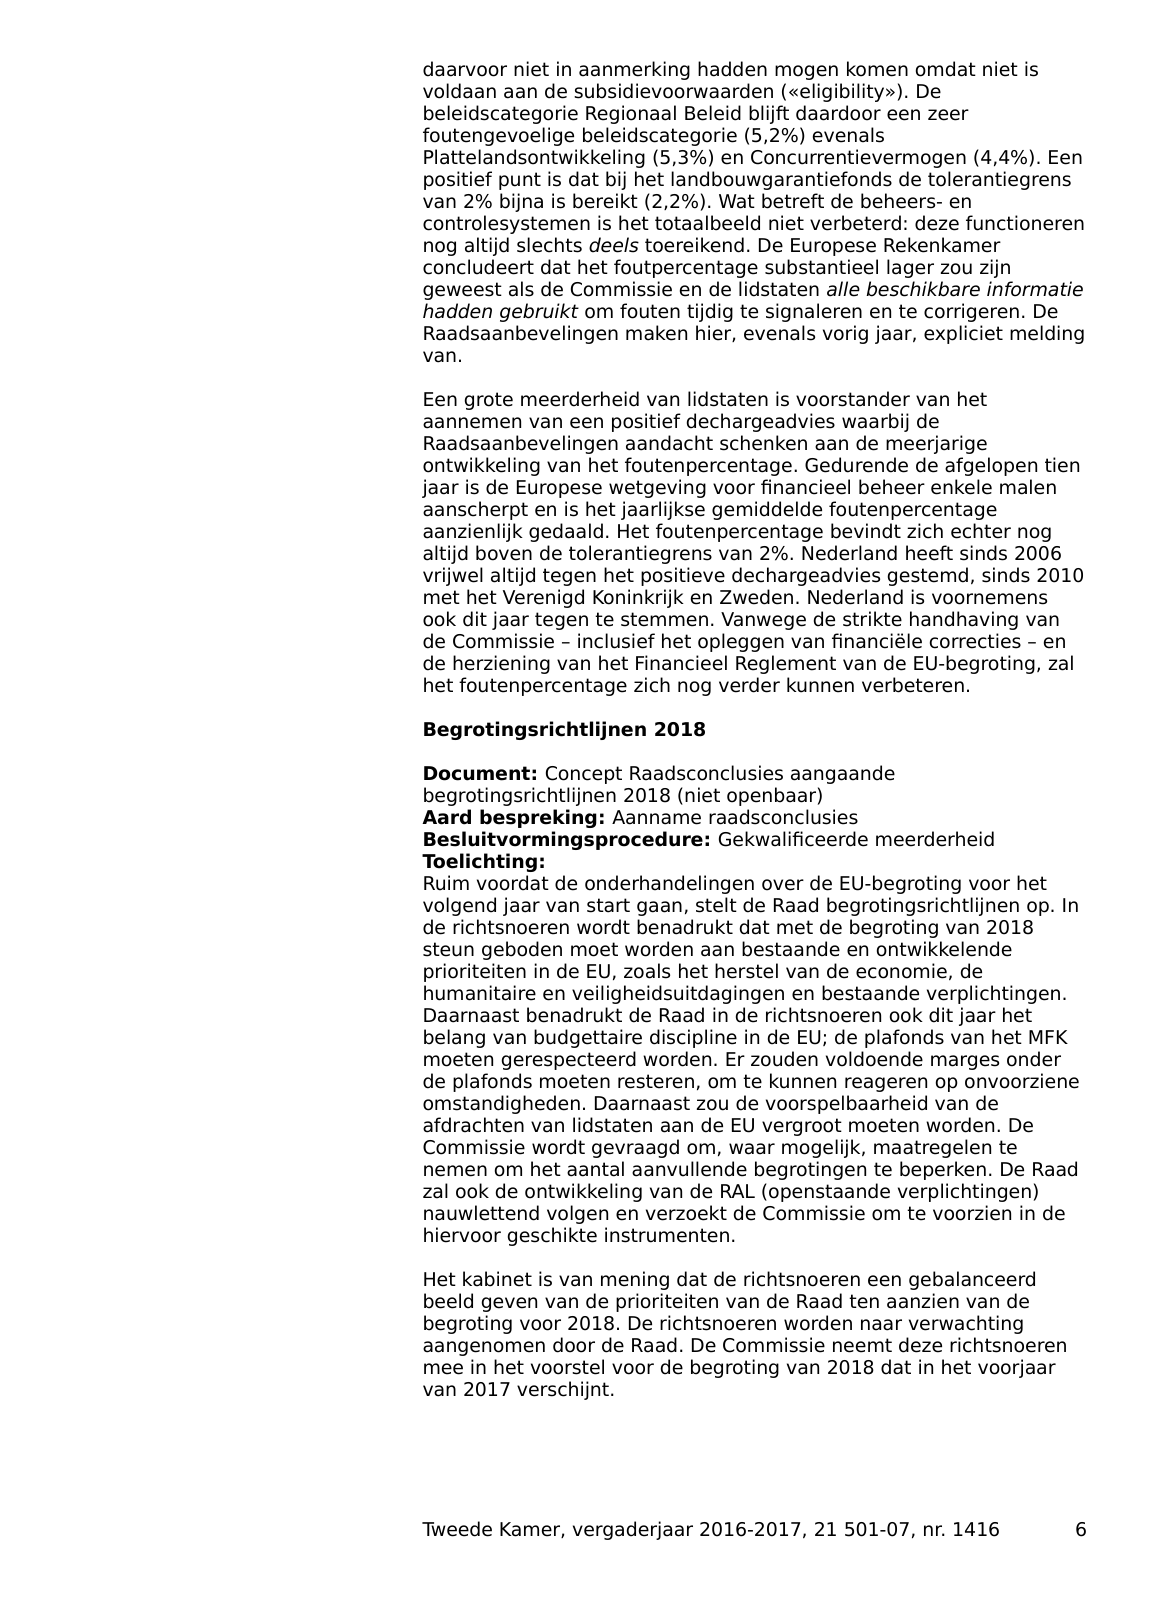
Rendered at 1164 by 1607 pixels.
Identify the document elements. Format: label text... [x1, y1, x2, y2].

text Daarnaast benadrukt de Raad in de richtsnoeren ook dit jaar het belang van budgettaire discipline in de EU; de plafonds van het MFK moeten gerespecteerd worden. Er zouden voldoende marges onder de plafonds moeten resteren, om te kunnen reageren op onvoorziene omstandigheden. Daarnaast zou de voorspelbaarheid van de afdrachten van lidstaten aan de EU vergroot moeten worden. De Commissie wordt gevraagd om, waar mogelijk, maatregelen te nemen om het aantal aanvullende begrotingen te beperken. De Raad zal ook de ontwikkeling van de RAL (openstaande verplichtingen) nauwlettend volgen en verzoekt de Commissie om te voorzien in de hiervoor geschikte instrumenten. [422, 1005, 1087, 1247]
text Ruim voordat de onderhandelingen over de EU-begroting voor het volgend jaar van start gaan, stelt de Raad begrotingsrichtlijnen op. In de richtsnoeren wordt benadrukt dat met de begroting van 2018 steun geboden moet worden aan bestaande en ontwikkelende prioriteiten in de EU, zoals het herstel van de economie, de humanitaire en veiligheidsuitdagingen en bestaande verplichtingen. [422, 873, 1087, 1005]
subtitle Begrotingsrichtlijnen 2018 [422, 719, 1087, 741]
text Aard bespreking: Aanname raadsconclusies [422, 807, 1087, 829]
text Het kabinet is van mening dat de richtsnoeren een gebalanceerd beeld geven van de prioriteiten van de Raad ten aanzien van de begroting voor 2018. De richtsnoeren worden naar verwachting aangenomen door de Raad. De Commissie neemt deze richtsnoeren mee in het voorstel voor de begroting van 2018 dat in het voorjaar van 2017 verschijnt. [422, 1269, 1087, 1401]
text Toelichting: [422, 851, 1087, 873]
text Document: Concept Raadsconclusies aangaande begrotingsrichtlijnen 2018 (niet openbaar) [422, 763, 1087, 807]
text Besluitvormingsprocedure: Gekwalificeerde meerderheid [422, 829, 1087, 851]
text daarvoor niet in aanmerking hadden mogen komen omdat niet is voldaan aan de subsidievoorwaarden («eligibility»). De beleidscategorie Regionaal Beleid blijft daardoor een zeer foutengevoelige beleidscategorie (5,2%) evenals Plattelandsontwikkeling (5,3%) en Concurrentievermogen (4,4%). Een positief punt is dat bij het landbouwgarantiefonds de tolerantiegrens van 2% bijna is bereikt (2,2%). Wat betreft de beheers- en controlesystemen is het totaalbeeld niet verbeterd: deze functioneren nog altijd slechts deels toereikend. De Europese Rekenkamer concludeert dat het foutpercentage substantieel lager zou zijn geweest als de Commissie en de lidstaten alle beschikbare informatie hadden gebruikt om fouten tijdig te signaleren en te corrigeren. De Raadsaanbevelingen maken hier, evenals vorig jaar, expliciet melding van. [422, 59, 1087, 367]
text Een grote meerderheid van lidstaten is voorstander van het aannemen van een positief dechargeadvies waarbij de Raadsaanbevelingen aandacht schenken aan de meerjarige ontwikkeling van het foutenpercentage. Gedurende de afgelopen tien jaar is de Europese wetgeving voor financieel beheer enkele malen aanscherpt en is het jaarlijkse gemiddelde foutenpercentage aanzienlijk gedaald. Het foutenpercentage bevindt zich echter nog altijd boven de tolerantiegrens van 2%. Nederland heeft sinds 2006 vrijwel altijd tegen het positieve dechargeadvies gestemd, sinds 2010 met het Verenigd Koninkrijk en Zweden. Nederland is voornemens ook dit jaar tegen te stemmen. Vanwege de strikte handhaving van de Commissie – inclusief het opleggen van financiële correcties – en de herziening van het Financieel Reglement van de EU-begroting, zal het foutenpercentage zich nog verder kunnen verbeteren. [422, 389, 1087, 697]
